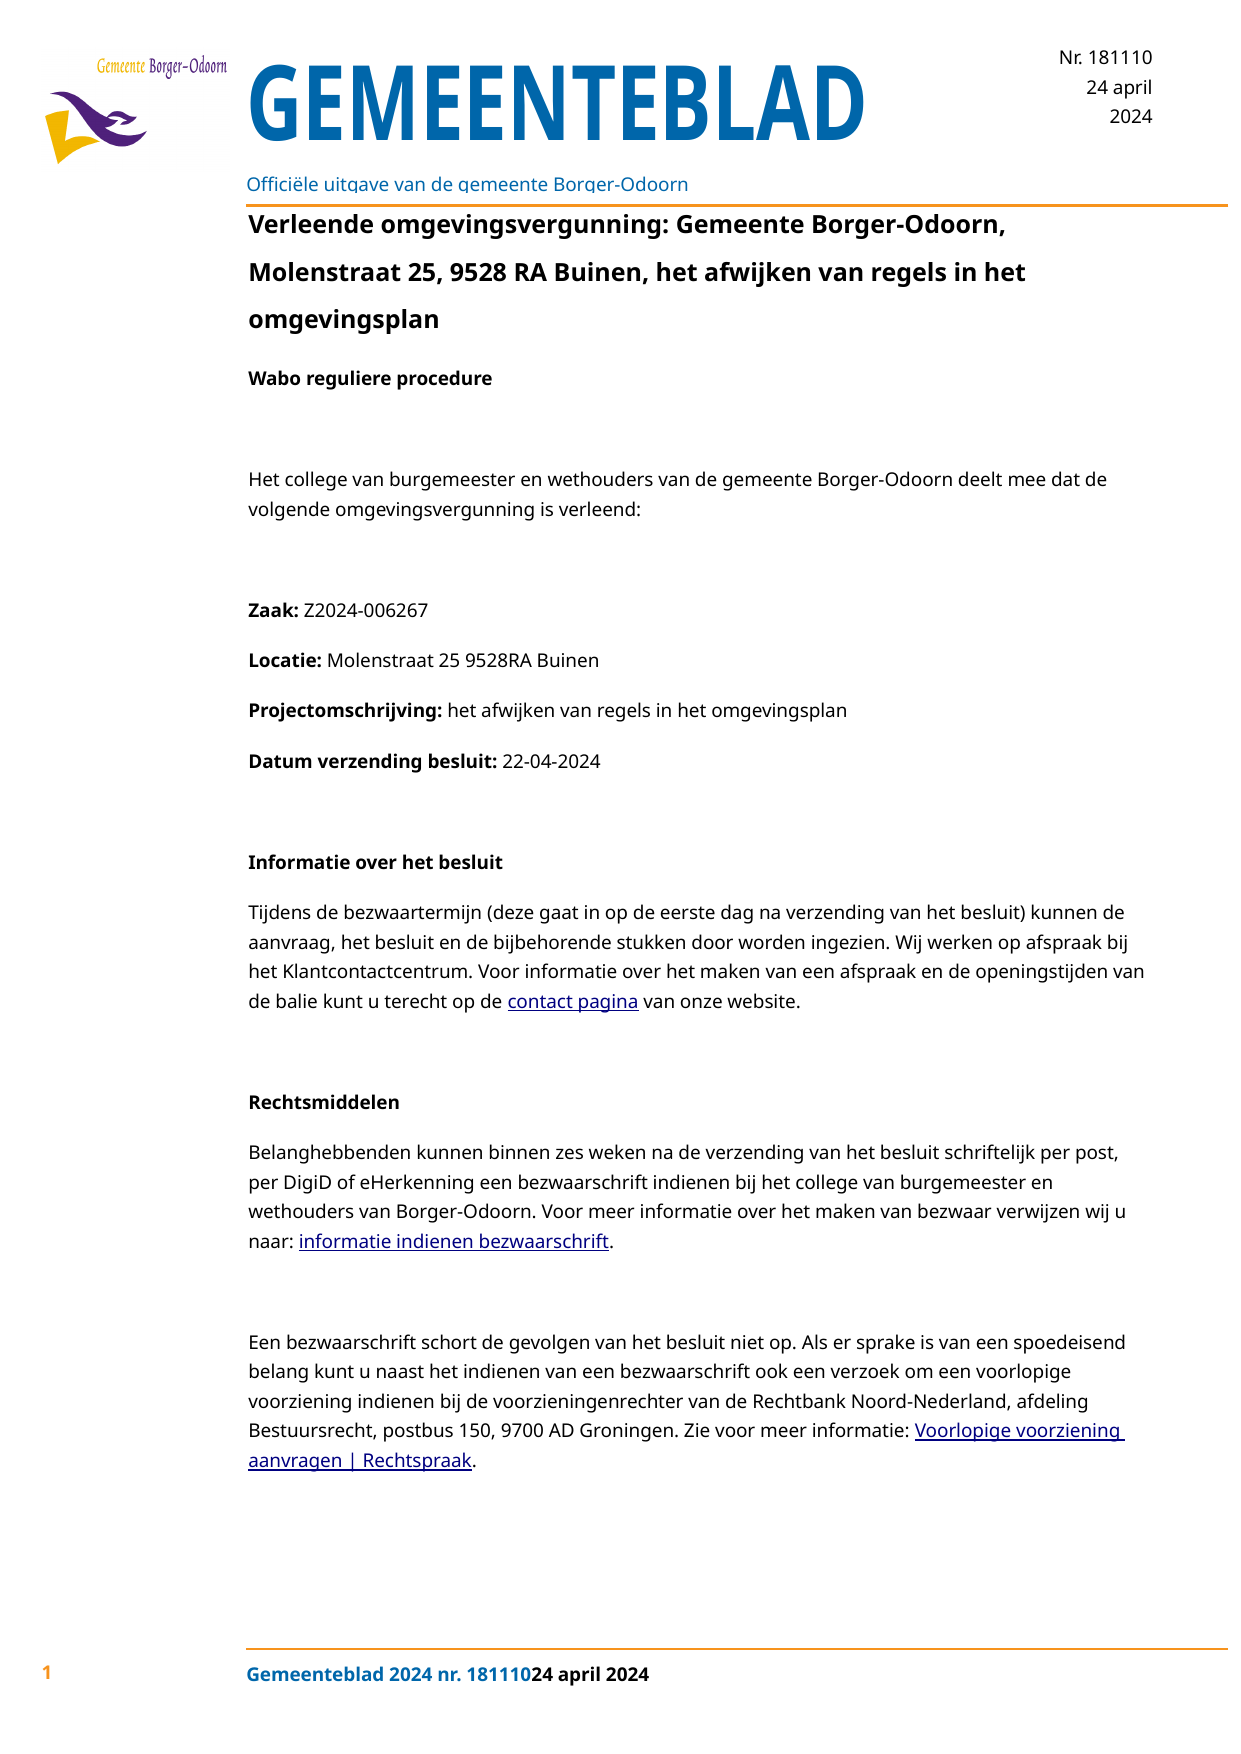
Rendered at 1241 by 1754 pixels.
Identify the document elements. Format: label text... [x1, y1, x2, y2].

text Informatie over het besluit [248, 849, 1152, 874]
text Wabo reguliere procedure [248, 366, 1152, 391]
text Belanghebbenden kunnen binnen zes weken na de verzending van het besluit schriftelijk per post, per DigiD of eHerkenning een bezwaarschrift indienen bij het college van burgemeester en wethouders van Borger-Odoorn. Voor meer informatie over het maken van bezwaar verwijzen wij u naar: informatie indienen bezwaarschrift. [248, 1139, 1152, 1254]
picture [41, 47, 231, 172]
text Locatie: Molenstraat 25 9528RA Buinen [248, 647, 1152, 673]
text Datum verzending besluit: 22-04-2024 [248, 748, 1152, 774]
text Rechtsmiddelen [248, 1089, 1152, 1114]
text Een bezwaarschrift schort de gevolgen van het besluit niet op. Als er sprake is van een spoedeisend belang kunt u naast het indienen van een bezwaarschrift ook een verzoek om een voorlopige voorziening indienen bij de voorzieningenrechter van de Rechtbank Noord-Nederland, afdeling Bestuursrecht, postbus 150, 9700 AD Groningen. Zie voor meer informatie: Voorlopige voorziening aanvragen | Rechtspraak. [248, 1329, 1152, 1473]
text Tijdens de bezwaartermijn (deze gaat in op de eerste dag na verzending van het besluit) kunnen de aanvraag, het besluit en de bijbehorende stukken door worden ingezien. Wij werken op afspraak bij het Klantcontactcentrum. Voor informatie over het maken van een afspraak en de openingstijden van de balie kunt u terecht op de contact pagina van onze website. [248, 899, 1152, 1014]
text Projectomschrijving: het afwijken van regels in het omgevingsplan [248, 698, 1152, 723]
text Verleende omgevingsvergunning: Gemeente Borger-Odoorn, Molenstraat 25, 9528 RA Buinen, het afwijken van regels in het omgevingsplan [248, 207, 1152, 336]
text Het college van burgemeester en wethouders van de gemeente Borger-Odoorn deelt mee dat de volgende omgevingsvergunning is verleend: [248, 466, 1152, 522]
text Zaak: Z2024-006267 [248, 597, 1152, 622]
